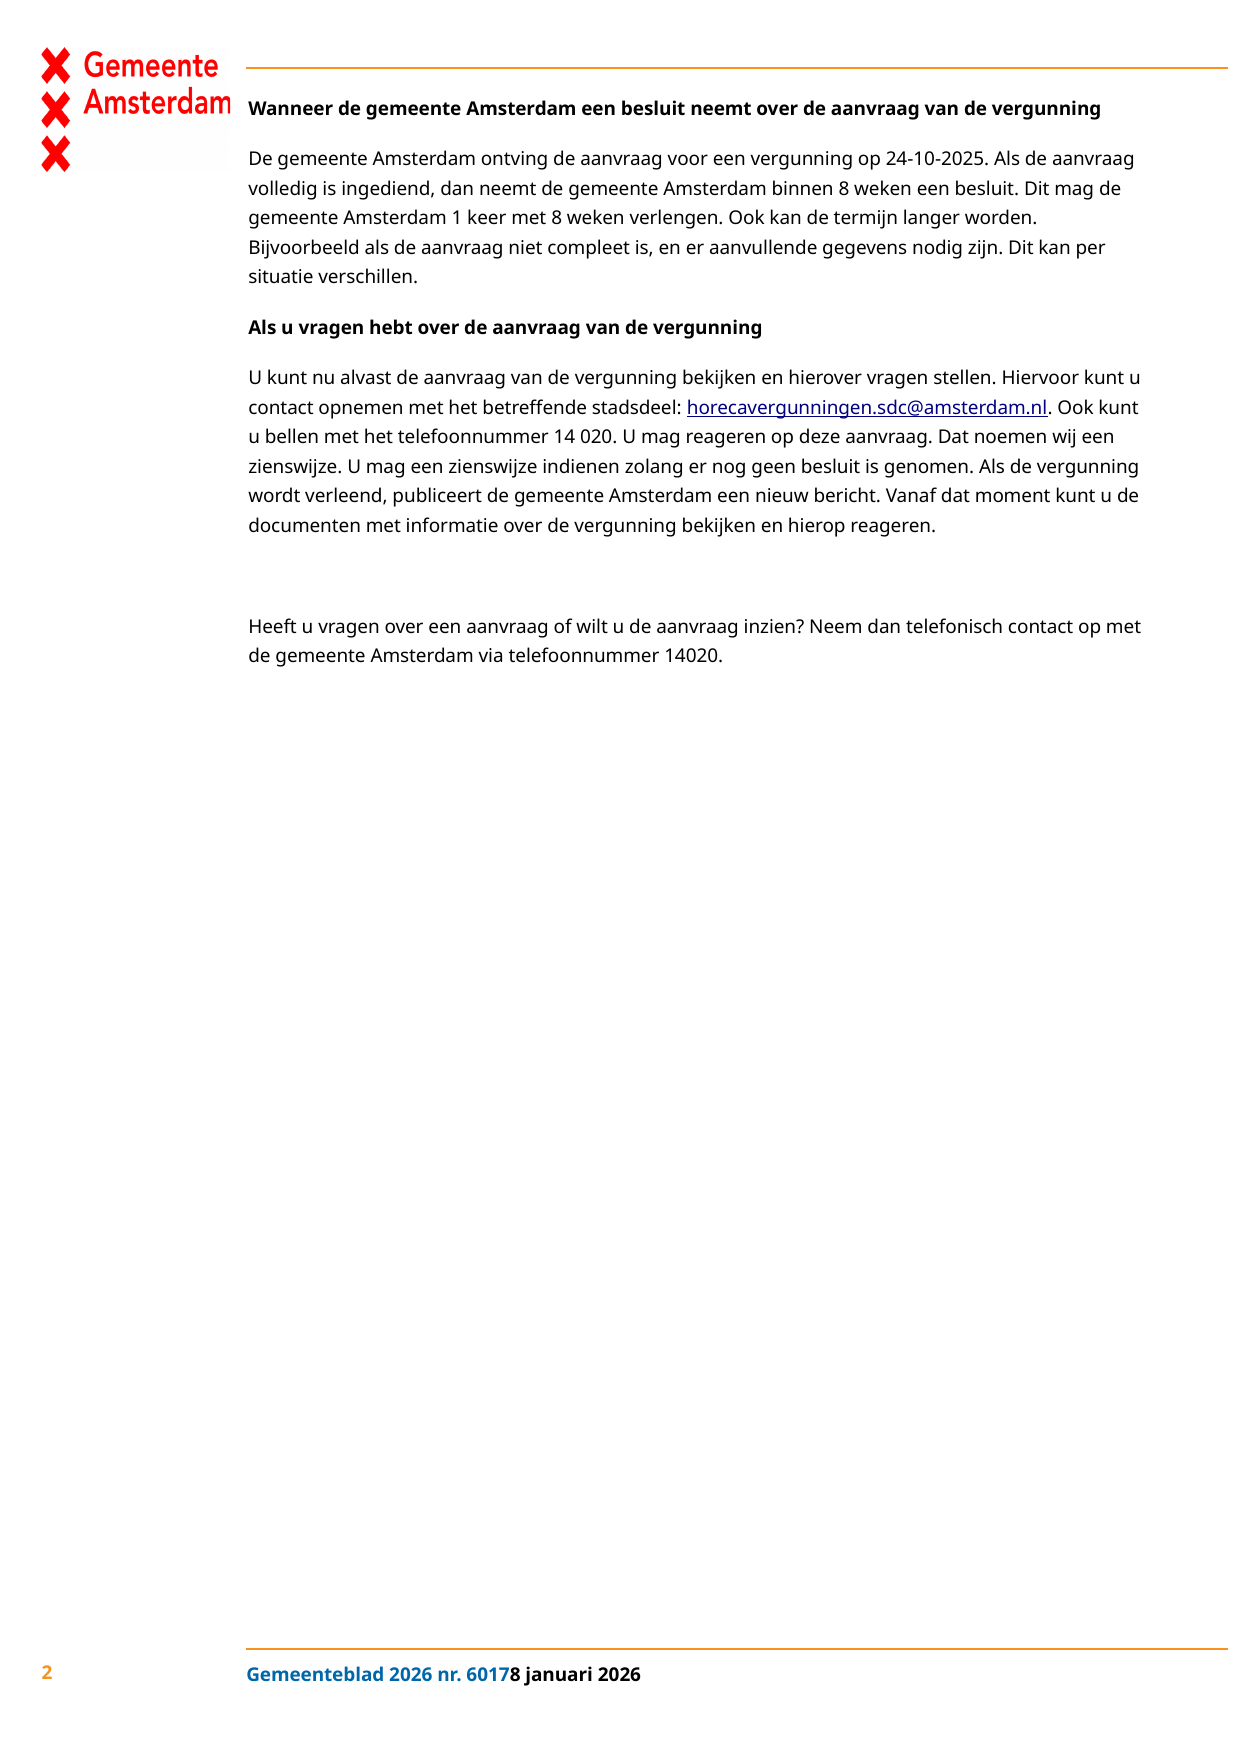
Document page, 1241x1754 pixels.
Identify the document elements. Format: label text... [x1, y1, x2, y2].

text Heeft u vragen over een aanvraag of wilt u de aanvraag inzien? Neem dan telefonisch contact op met de gemeente Amsterdam via telefoonnummer 14020. [248, 613, 1152, 668]
text Als u vragen hebt over de aanvraag van de vergunning [248, 314, 1152, 340]
text U kunt nu alvast de aanvraag van de vergunning bekijken en hierover vragen stellen. Hiervoor kunt u contact opnemen met het betreffende stadsdeel: horecavergunningen.sdc@amsterdam.nl. Ook kunt u bellen met het telefoonnummer 14 020. U mag reageren op deze aanvraag. Dat noemen wij een zienswijze. U mag een zienswijze indienen zolang er nog geen besluit is genomen. Als de vergunning wordt verleend, publiceert de gemeente Amsterdam een nieuw bericht. Vanaf dat moment kunt u de documenten met informatie over de vergunning bekijken en hierop reageren. [248, 364, 1152, 538]
text Wanneer de gemeente Amsterdam een besluit neemt over de aanvraag van de vergunning [248, 95, 1152, 121]
text De gemeente Amsterdam ontving de aanvraag voor een vergunning op 24-10-2025. Als de aanvraag volledig is ingediend, dan neemt de gemeente Amsterdam binnen 8 weken een besluit. Dit mag de gemeente Amsterdam 1 keer met 8 weken verlengen. Ook kan de termijn langer worden. Bijvoorbeeld als de aanvraag niet compleet is, en er aanvullende gegevens nodig zijn. Dit kan per situatie verschillen. [248, 145, 1152, 289]
picture [41, 47, 231, 172]
